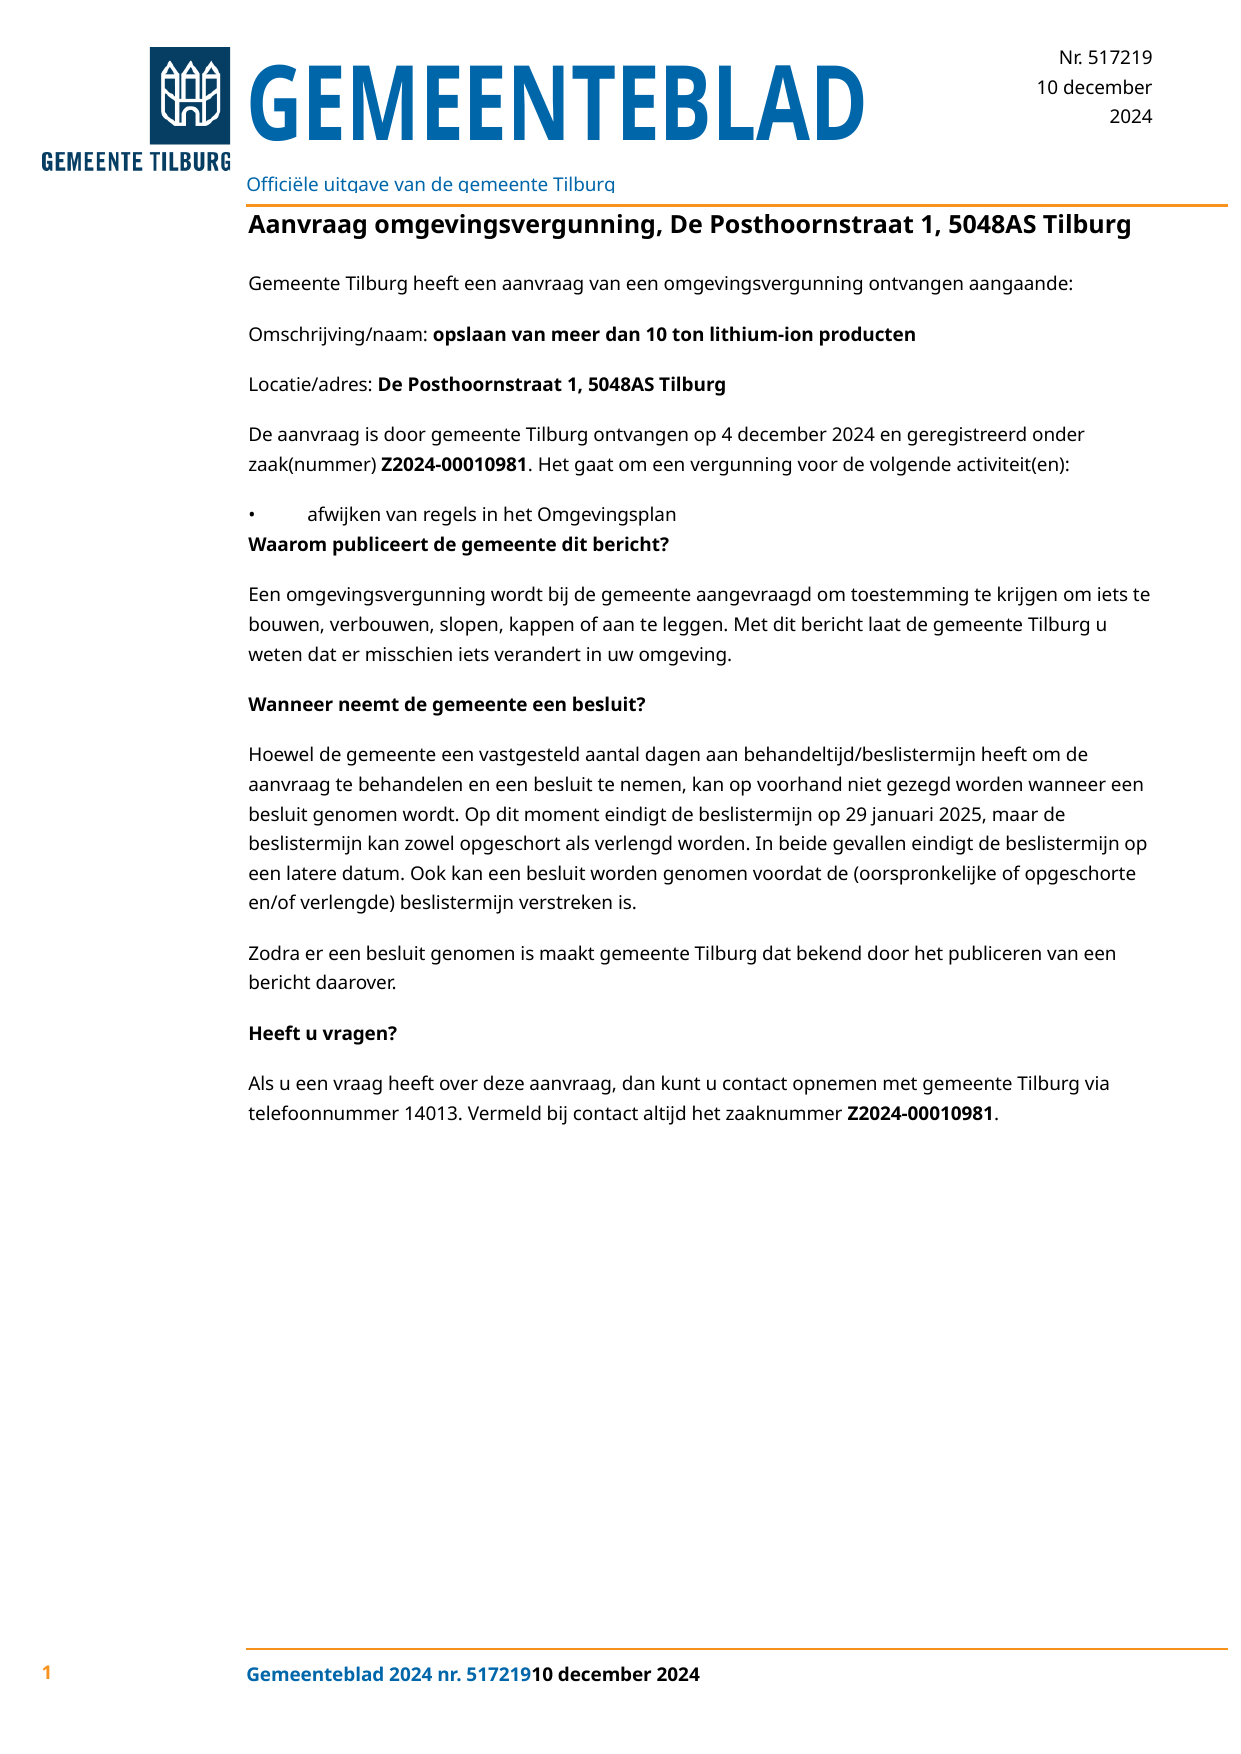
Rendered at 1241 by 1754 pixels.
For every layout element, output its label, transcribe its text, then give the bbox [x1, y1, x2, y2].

text Heeft u vragen? [248, 1020, 1152, 1046]
text Waarom publiceert de gemeente dit bericht? [248, 531, 1152, 557]
picture [41, 47, 231, 172]
text Wanneer neemt de gemeente een besluit? [248, 691, 1152, 717]
text Als u een vraag heeft over deze aanvraag, dan kunt u contact opnemen met gemeente Tilburg via telefoonnummer 14013. Vermeld bij contact altijd het zaaknummer Z2024-00010981. [248, 1070, 1152, 1126]
text Aanvraag omgevingsvergunning, De Posthoornstraat 1, 5048AS Tilburg [248, 207, 1152, 241]
text Omschrijving/naam: opslaan van meer dan 10 ton lithium-ion producten [248, 321, 1152, 346]
text Een omgevingsvergunning wordt bij de gemeente aangevraagd om toestemming te krijgen om iets te bouwen, verbouwen, slopen, kappen of aan te leggen. Met dit bericht laat de gemeente Tilburg u weten dat er misschien iets verandert in uw omgeving. [248, 582, 1152, 666]
text Locatie/adres: De Posthoornstraat 1, 5048AS Tilburg [248, 371, 1152, 397]
text De aanvraag is door gemeente Tilburg ontvangen op 4 december 2024 en geregistreerd onder zaak(nummer) Z2024-00010981. Het gaat om een vergunning voor de volgende activiteit(en): [248, 422, 1152, 477]
text Hoewel de gemeente een vastgesteld aantal dagen aan behandeltijd/beslistermijn heeft om de aanvraag te behandelen en een besluit te nemen, kan op voorhand niet gezegd worden wanneer een besluit genomen wordt. Op dit moment eindigt de beslistermijn op 29 januari 2025, maar de beslistermijn kan zowel opgeschort als verlengd worden. In beide gevallen eindigt de beslistermijn op een latere datum. Ook kan een besluit worden genomen voordat de (oorspronkelijke of opgeschorte en/of verlengde) beslistermijn verstreken is. [248, 742, 1152, 915]
list afwijken van regels in het Omgevingsplan [248, 502, 1152, 527]
text Gemeente Tilburg heeft een aanvraag van een omgevingsvergunning ontvangen aangaande: [248, 270, 1152, 296]
text Zodra er een besluit genomen is maakt gemeente Tilburg dat bekend door het publiceren van een bericht daarover. [248, 940, 1152, 995]
